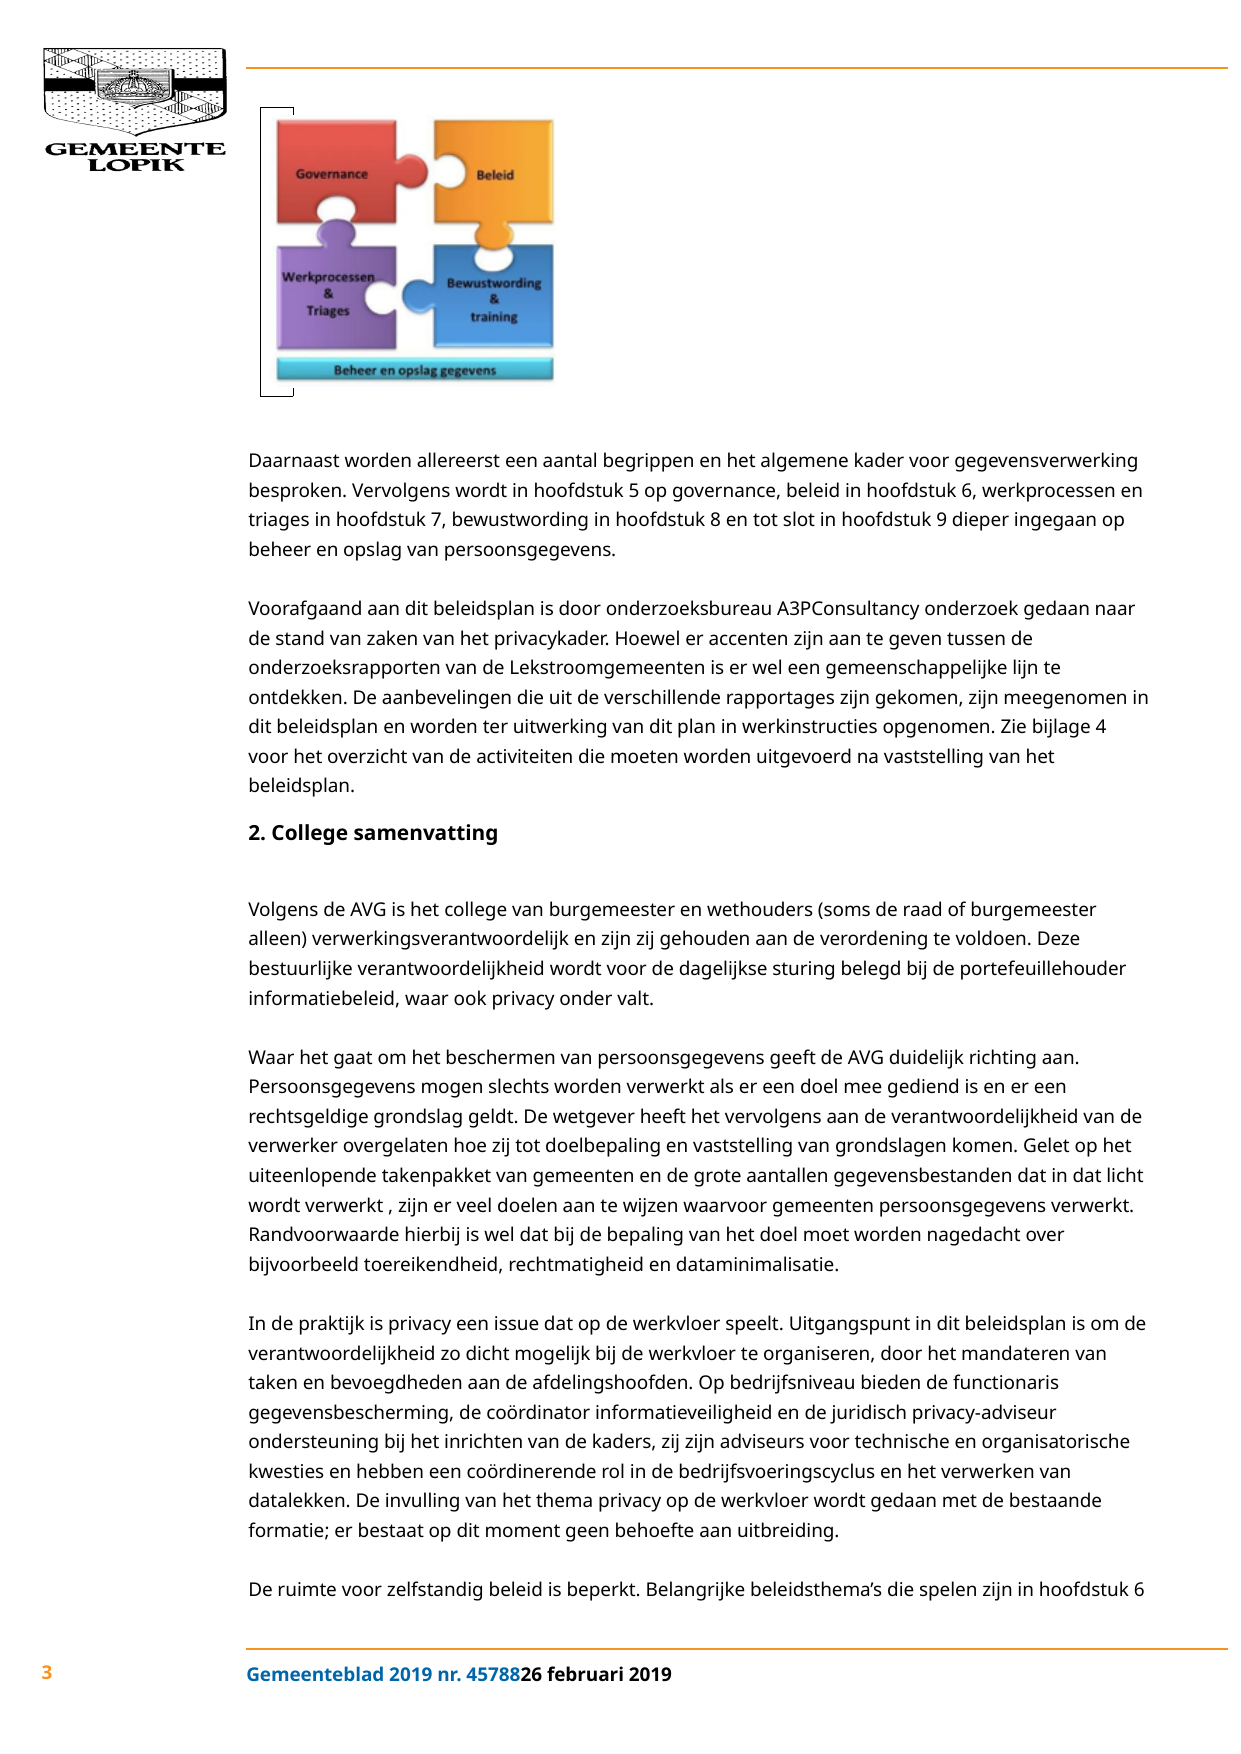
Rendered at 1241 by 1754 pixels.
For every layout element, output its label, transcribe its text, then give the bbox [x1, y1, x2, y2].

picture [268, 115, 565, 388]
text Persoonsgegevens mogen slechts worden verwerkt als er een doel mee gediend is en er een rechtsgeldige grondslag geldt. De wetgever heeft het vervolgens aan de verantwoordelijkheid van de verwerker overgelaten hoe zij tot doelbepaling en vaststelling van grondslagen komen. Gelet op het uiteenlopende takenpakket van gemeenten en de grote aantallen gegevensbestanden dat in dat licht wordt verwerkt , zijn er veel doelen aan te wijzen waarvoor gemeenten persoonsgegevens verwerkt. Randvoorwaarde hierbij is wel dat bij de bepaling van het doel moet worden nagedacht over bijvoorbeeld toereikendheid, rechtmatigheid en dataminimalisatie. [248, 1073, 1152, 1277]
text Daarnaast worden allereerst een aantal begrippen en het algemene kader voor gegevensverwerking besproken. Vervolgens wordt in hoofdstuk 5 op governance, beleid in hoofdstuk 6, werkprocessen en triages in hoofdstuk 7, bewustwording in hoofdstuk 8 en tot slot in hoofdstuk 9 dieper ingegaan op beheer en opslag van persoonsgegevens. [248, 447, 1152, 562]
picture [41, 47, 231, 172]
text In de praktijk is privacy een issue dat op de werkvloer speelt. Uitgangspunt in dit beleidsplan is om de verantwoordelijkheid zo dicht mogelijk bij de werkvloer te organiseren, door het mandateren van taken en bevoegdheden aan de afdelingshoofden. Op bedrijfsniveau bieden de functionaris gegevensbescherming, de coördinator informatieveiligheid en de juridisch privacy-adviseur ondersteuning bij het inrichten van de kaders, zij zijn adviseurs voor technische en organisatorische kwesties en hebben een coördinerende rol in de bedrijfsvoeringscyclus en het verwerken van datalekken. De invulling van het thema privacy op de werkvloer wordt gedaan met de bestaande formatie; er bestaat op dit moment geen behoefte aan uitbreiding. [248, 1310, 1152, 1543]
text 2. College samenvatting [248, 818, 1152, 847]
text Volgens de AVG is het college van burgemeester en wethouders (soms de raad of burgemeester alleen) verwerkingsverantwoordelijk en zijn zij gehouden aan de verordening te voldoen. Deze bestuurlijke verantwoordelijkheid wordt voor de dagelijkse sturing belegd bij de portefeuillehouder informatiebeleid, waar ook privacy onder valt. [248, 896, 1152, 1010]
text De ruimte voor zelfstandig beleid is beperkt. Belangrijke beleidsthema’s die spelen zijn in hoofdstuk 6 [248, 1576, 1152, 1602]
text Waar het gaat om het beschermen van persoonsgegevens geeft de AVG duidelijk richting aan. [248, 1044, 1152, 1069]
text Voorafgaand aan dit beleidsplan is door onderzoeksbureau A3PConsultancy onderzoek gedaan naar de stand van zaken van het privacykader. Hoewel er accenten zijn aan te geven tussen de onderzoeksrapporten van de Lekstroomgemeenten is er wel een gemeenschappelijke lijn te ontdekken. De aanbevelingen die uit de verschillende rapportages zijn gekomen, zijn meegenomen in dit beleidsplan en worden ter uitwerking van dit plan in werkinstructies opgenomen. Zie bijlage 4 voor het overzicht van de activiteiten die moeten worden uitgevoerd na vaststelling van het beleidsplan. [248, 595, 1152, 798]
